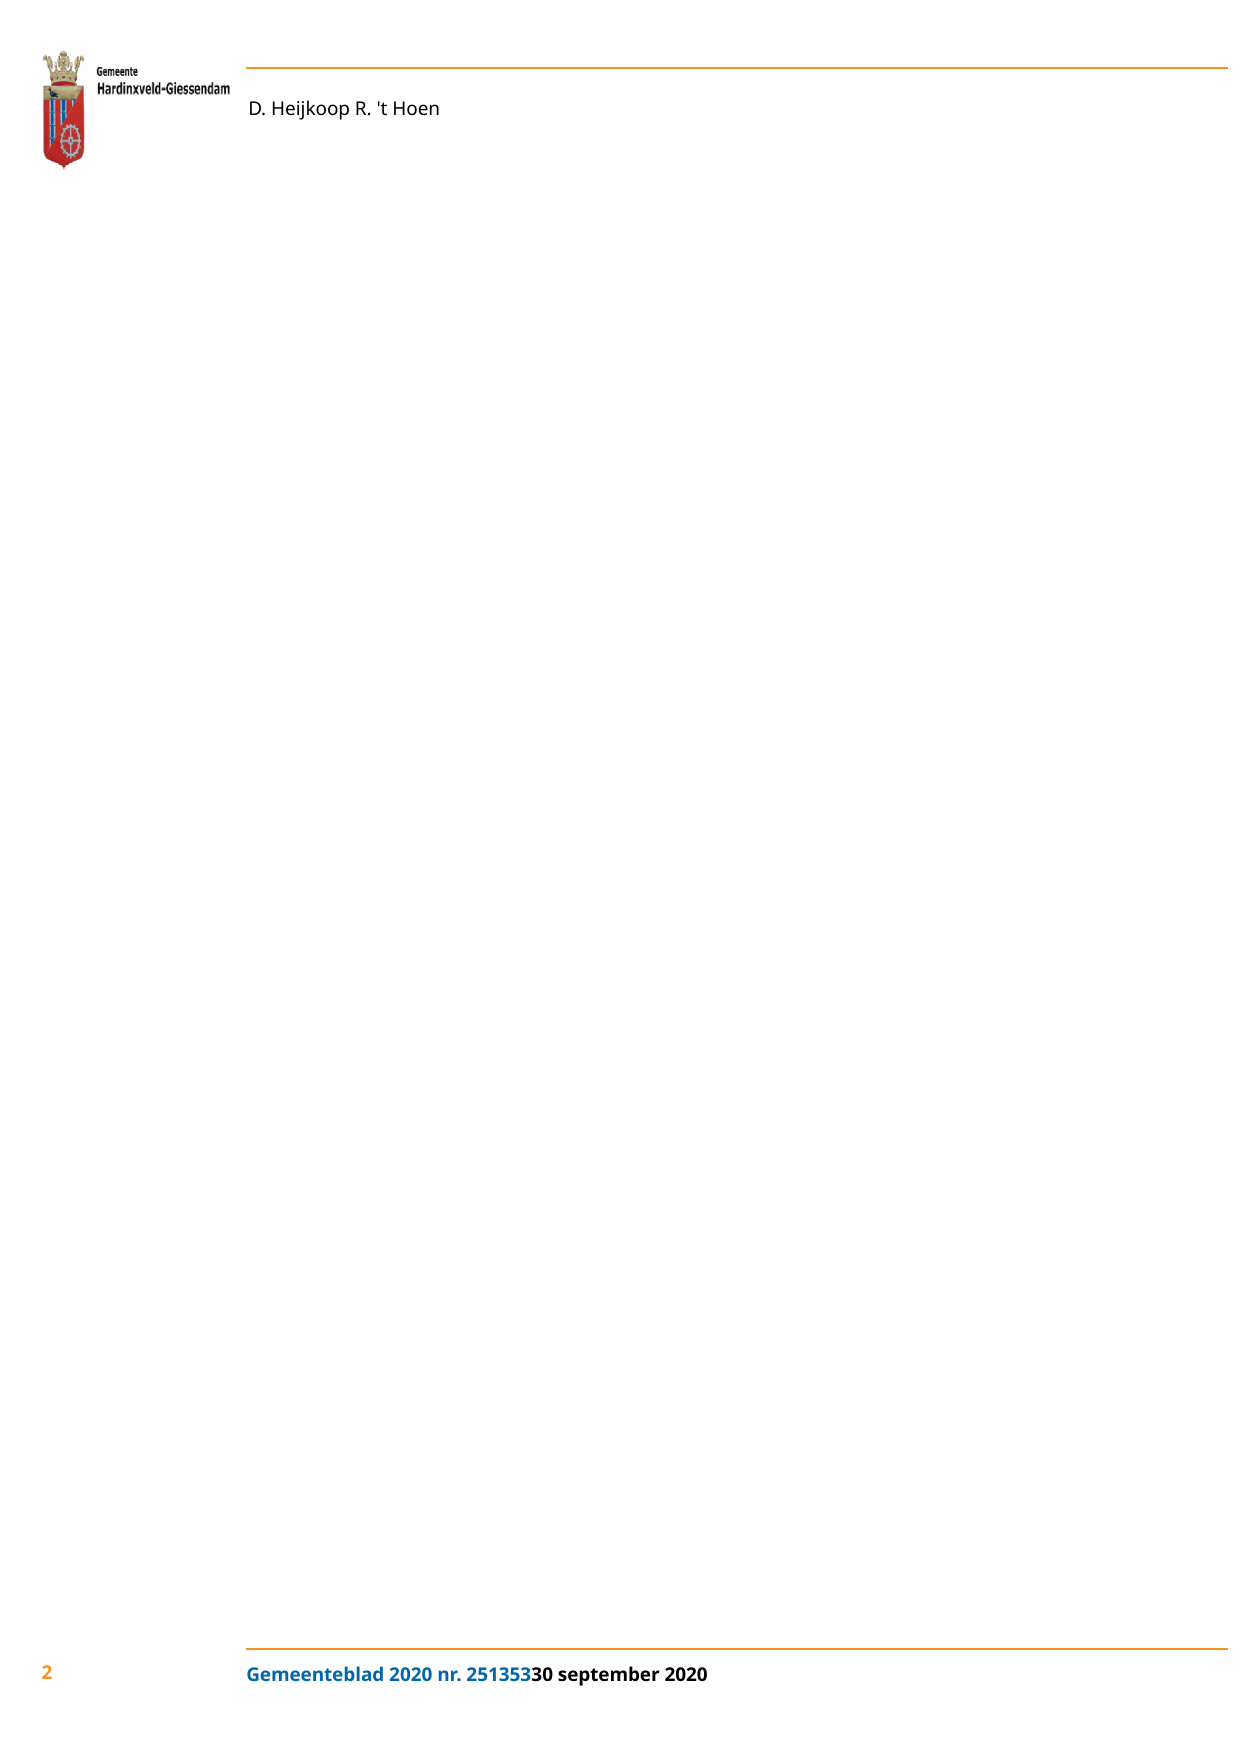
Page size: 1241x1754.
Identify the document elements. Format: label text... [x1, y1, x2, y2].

text D. Heijkoop R. 't Hoen [248, 95, 1152, 121]
picture [41, 47, 231, 172]
